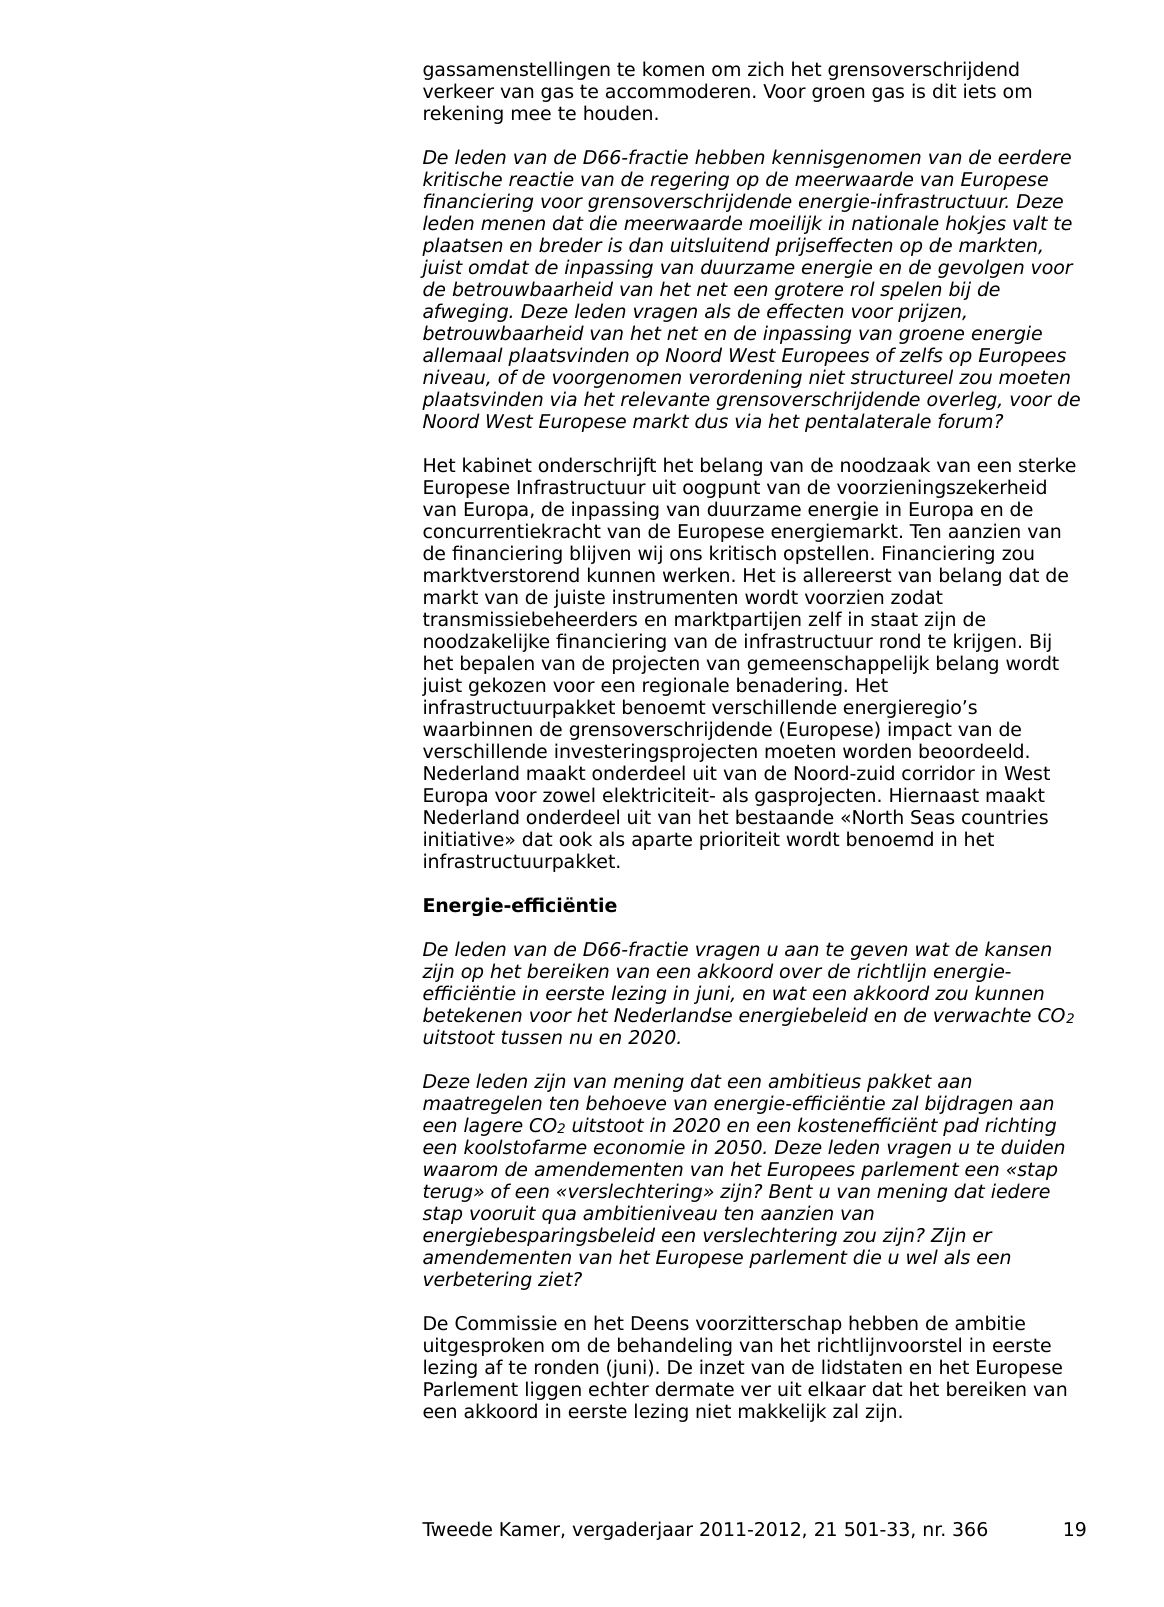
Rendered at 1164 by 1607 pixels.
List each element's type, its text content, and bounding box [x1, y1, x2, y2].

text De Commissie en het Deens voorzitterschap hebben de ambitie uitgesproken om de behandeling van het richtlijnvoorstel in eerste lezing af te ronden (juni). De inzet van de lidstaten en het Europese Parlement liggen echter dermate ver uit elkaar dat het bereiken van een akkoord in eerste lezing niet makkelijk zal zijn. [422, 1313, 1087, 1423]
text De leden van de D66-fractie hebben kennisgenomen van de eerdere kritische reactie van de regering op de meerwaarde van Europese financiering voor grensoverschrijdende energie-infrastructuur. Deze leden menen dat die meerwaarde moeilijk in nationale hokjes valt te plaatsen en breder is dan uitsluitend prijseffecten op de markten, juist omdat de inpassing van duurzame energie en de gevolgen voor de betrouwbaarheid van het net een grotere rol spelen bij de afweging. Deze leden vragen als de effecten voor prijzen, betrouwbaarheid van het net en de inpassing van groene energie allemaal plaatsvinden op Noord West Europees of zelfs op Europees niveau, of de voorgenomen verordening niet structureel zou moeten plaatsvinden via het relevante grensoverschrijdende overleg, voor de Noord West Europese markt dus via het pentalaterale forum? [422, 147, 1087, 433]
text Deze leden zijn van mening dat een ambitieus pakket aan maatregelen ten behoeve van energie-efficiëntie zal bijdragen aan een lagere CO2 uitstoot in 2020 en een kostenefficiënt pad richting een koolstofarme economie in 2050. Deze leden vragen u te duiden waarom de amendementen van het Europees parlement een «stap terug» of een «verslechtering» zijn? Bent u van mening dat iedere stap vooruit qua ambitieniveau ten aanzien van energiebesparingsbeleid een verslechtering zou zijn? Zijn er amendementen van het Europese parlement die u wel als een verbetering ziet? [422, 1071, 1087, 1291]
text gassamenstellingen te komen om zich het grensoverschrijdend verkeer van gas te accommoderen. Voor groen gas is dit iets om rekening mee te houden. [422, 59, 1087, 125]
subtitle Energie-efficiëntie [422, 895, 1087, 917]
text De leden van de D66-fractie vragen u aan te geven wat de kansen zijn op het bereiken van een akkoord over de richtlijn energie-efficiëntie in eerste lezing in juni, en wat een akkoord zou kunnen betekenen voor het Nederlandse energiebeleid en de verwachte CO2 uitstoot tussen nu en 2020. [422, 939, 1087, 1049]
text Het kabinet onderschrijft het belang van de noodzaak van een sterke Europese Infrastructuur uit oogpunt van de voorzieningszekerheid van Europa, de inpassing van duurzame energie in Europa en de concurrentiekracht van de Europese energiemarkt. Ten aanzien van de financiering blijven wij ons kritisch opstellen. Financiering zou marktverstorend kunnen werken. Het is allereerst van belang dat de markt van de juiste instrumenten wordt voorzien zodat transmissiebeheerders en marktpartijen zelf in staat zijn de noodzakelijke financiering van de infrastructuur rond te krijgen. Bij het bepalen van de projecten van gemeenschappelijk belang wordt juist gekozen voor een regionale benadering. Het infrastructuurpakket benoemt verschillende energieregio’s waarbinnen de grensoverschrijdende (Europese) impact van de verschillende investeringsprojecten moeten worden beoordeeld. Nederland maakt onderdeel uit van de Noord-zuid corridor in West Europa voor zowel elektriciteit- als gasprojecten. Hiernaast maakt Nederland onderdeel uit van het bestaande «North Seas countries initiative» dat ook als aparte prioriteit wordt benoemd in het infrastructuurpakket. [422, 455, 1087, 873]
